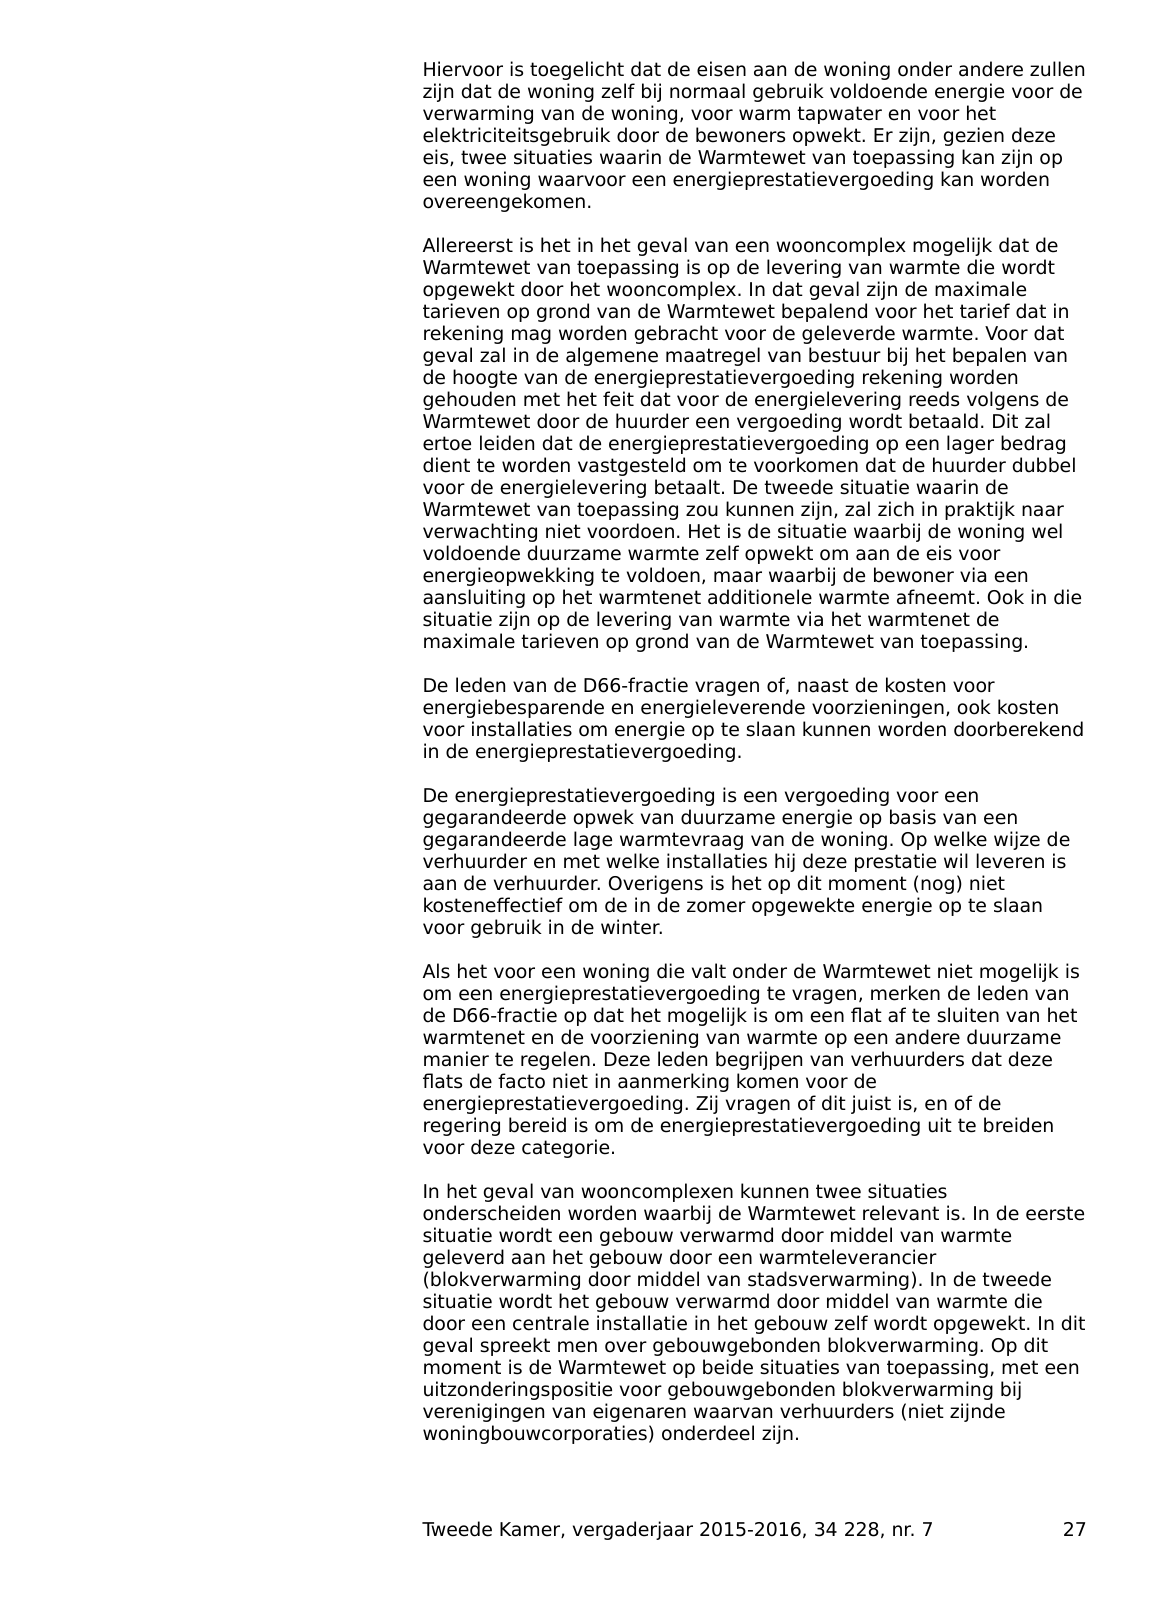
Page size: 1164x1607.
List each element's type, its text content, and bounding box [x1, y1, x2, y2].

text Hiervoor is toegelicht dat de eisen aan de woning onder andere zullen zijn dat de woning zelf bij normaal gebruik voldoende energie voor de verwarming van de woning, voor warm tapwater en voor het elektriciteitsgebruik door de bewoners opwekt. Er zijn, gezien deze eis, twee situaties waarin de Warmtewet van toepassing kan zijn op een woning waarvoor een energieprestatievergoeding kan worden overeengekomen. [422, 59, 1087, 213]
text De leden van de D66-fractie vragen of, naast de kosten voor energiebesparende en energieleverende voorzieningen, ook kosten voor installaties om energie op te slaan kunnen worden doorberekend in de energieprestatievergoeding. [422, 675, 1087, 763]
text In het geval van wooncomplexen kunnen twee situaties onderscheiden worden waarbij de Warmtewet relevant is. In de eerste situatie wordt een gebouw verwarmd door middel van warmte geleverd aan het gebouw door een warmteleverancier (blokverwarming door middel van stadsverwarming). In de tweede situatie wordt het gebouw verwarmd door middel van warmte die door een centrale installatie in het gebouw zelf wordt opgewekt. In dit geval spreekt men over gebouwgebonden blokverwarming. Op dit moment is de Warmtewet op beide situaties van toepassing, met een uitzonderingspositie voor gebouwgebonden blokverwarming bij verenigingen van eigenaren waarvan verhuurders (niet zijnde woningbouwcorporaties) onderdeel zijn. [422, 1181, 1087, 1445]
text Allereerst is het in het geval van een wooncomplex mogelijk dat de Warmtewet van toepassing is op de levering van warmte die wordt opgewekt door het wooncomplex. In dat geval zijn de maximale tarieven op grond van de Warmtewet bepalend voor het tarief dat in rekening mag worden gebracht voor de geleverde warmte. Voor dat geval zal in de algemene maatregel van bestuur bij het bepalen van de hoogte van de energieprestatievergoeding rekening worden gehouden met het feit dat voor de energielevering reeds volgens de Warmtewet door de huurder een vergoeding wordt betaald. Dit zal ertoe leiden dat de energieprestatievergoeding op een lager bedrag dient te worden vastgesteld om te voorkomen dat de huurder dubbel voor de energielevering betaalt. De tweede situatie waarin de Warmtewet van toepassing zou kunnen zijn, zal zich in praktijk naar verwachting niet voordoen. Het is de situatie waarbij de woning wel voldoende duurzame warmte zelf opwekt om aan de eis voor energieopwekking te voldoen, maar waarbij de bewoner via een aansluiting op het warmtenet additionele warmte afneemt. Ook in die situatie zijn op de levering van warmte via het warmtenet de maximale tarieven op grond van de Warmtewet van toepassing. [422, 235, 1087, 653]
text Als het voor een woning die valt onder de Warmtewet niet mogelijk is om een energieprestatievergoeding te vragen, merken de leden van de D66-fractie op dat het mogelijk is om een flat af te sluiten van het warmtenet en de voorziening van warmte op een andere duurzame manier te regelen. Deze leden begrijpen van verhuurders dat deze flats de facto niet in aanmerking komen voor de energieprestatievergoeding. Zij vragen of dit juist is, en of de regering bereid is om de energieprestatievergoeding uit te breiden voor deze categorie. [422, 961, 1087, 1159]
text De energieprestatievergoeding is een vergoeding voor een gegarandeerde opwek van duurzame energie op basis van een gegarandeerde lage warmtevraag van de woning. Op welke wijze de verhuurder en met welke installaties hij deze prestatie wil leveren is aan de verhuurder. Overigens is het op dit moment (nog) niet kosteneffectief om de in de zomer opgewekte energie op te slaan voor gebruik in de winter. [422, 785, 1087, 939]
